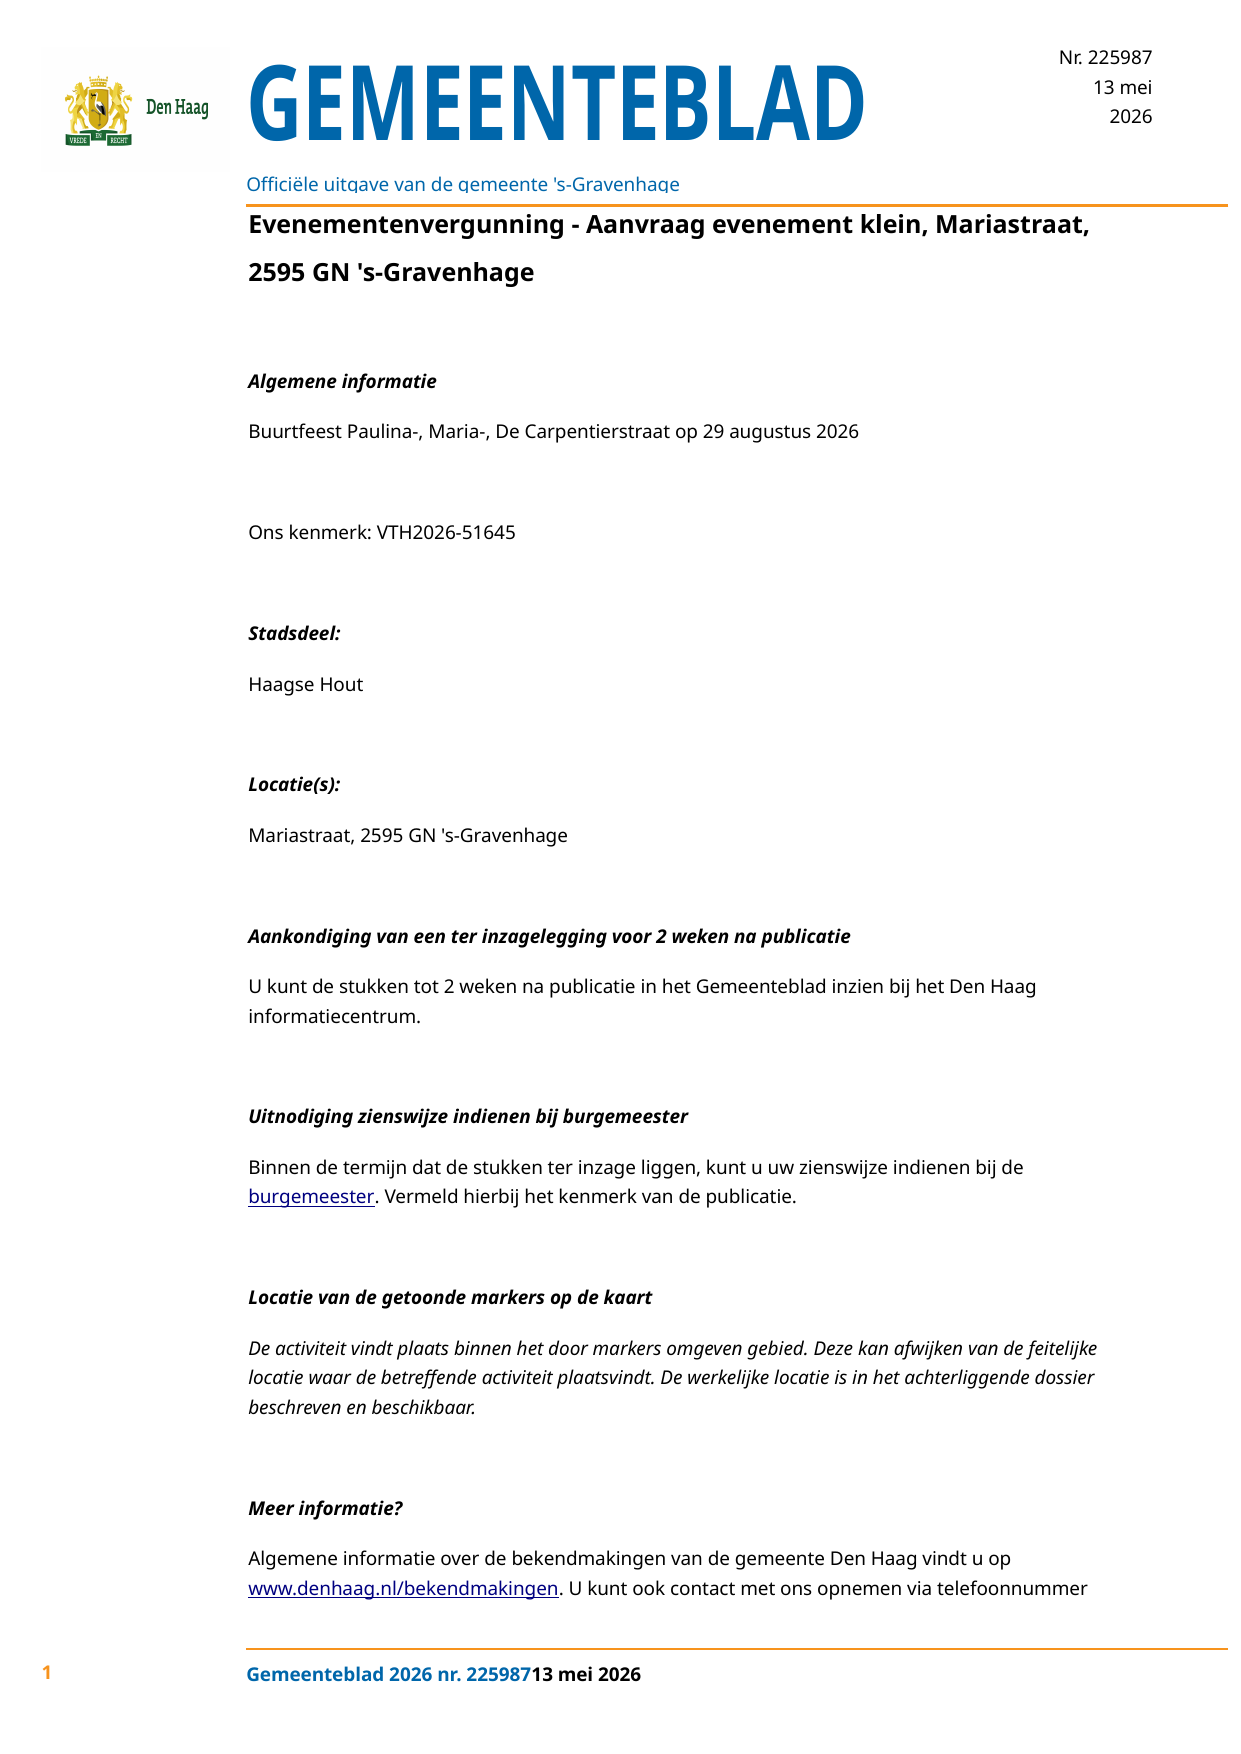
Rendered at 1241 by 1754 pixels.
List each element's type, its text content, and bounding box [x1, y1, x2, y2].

text Ons kenmerk: VTH2026-51645 [248, 519, 1152, 545]
text De activiteit vindt plaats binnen het door markers omgeven gebied. Deze kan afwijken van de feitelijke locatie waar de betreffende activiteit plaatsvindt. De werkelijke locatie is in het achterliggende dossier beschreven en beschikbaar. [248, 1335, 1152, 1420]
text Haagse Hout [248, 671, 1152, 697]
text Buurtfeest Paulina-, Maria-, De Carpentierstraat op 29 augustus 2026 [248, 419, 1152, 444]
text Stadsdeel: [248, 620, 1152, 646]
text Locatie(s): [248, 772, 1152, 797]
text Algemene informatie [248, 368, 1152, 394]
text Evenementenvergunning - Aanvraag evenement klein, Mariastraat, 2595 GN 's-Gravenhage [248, 207, 1152, 288]
text Aankondiging van een ter inzagelegging voor 2 weken na publicatie [248, 923, 1152, 949]
text Meer informatie? [248, 1495, 1152, 1521]
text U kunt de stukken tot 2 weken na publicatie in het Gemeenteblad inzien bij het Den Haag informatiecentrum. [248, 973, 1152, 1029]
picture [41, 47, 231, 172]
text Binnen de termijn dat de stukken ter inzage liggen, kunt u uw zienswijze indienen bij de burgemeester. Vermeld hierbij het kenmerk van de publicatie. [248, 1154, 1152, 1209]
text Locatie van de getoonde markers op de kaart [248, 1284, 1152, 1310]
text Mariastraat, 2595 GN 's-Gravenhage [248, 822, 1152, 848]
text Uitnodiging zienswijze indienen bij burgemeester [248, 1104, 1152, 1129]
text Algemene informatie over de bekendmakingen van de gemeente Den Haag vindt u op www.denhaag.nl/bekendmakingen. U kunt ook contact met ons opnemen via telefoonnummer [248, 1545, 1152, 1601]
